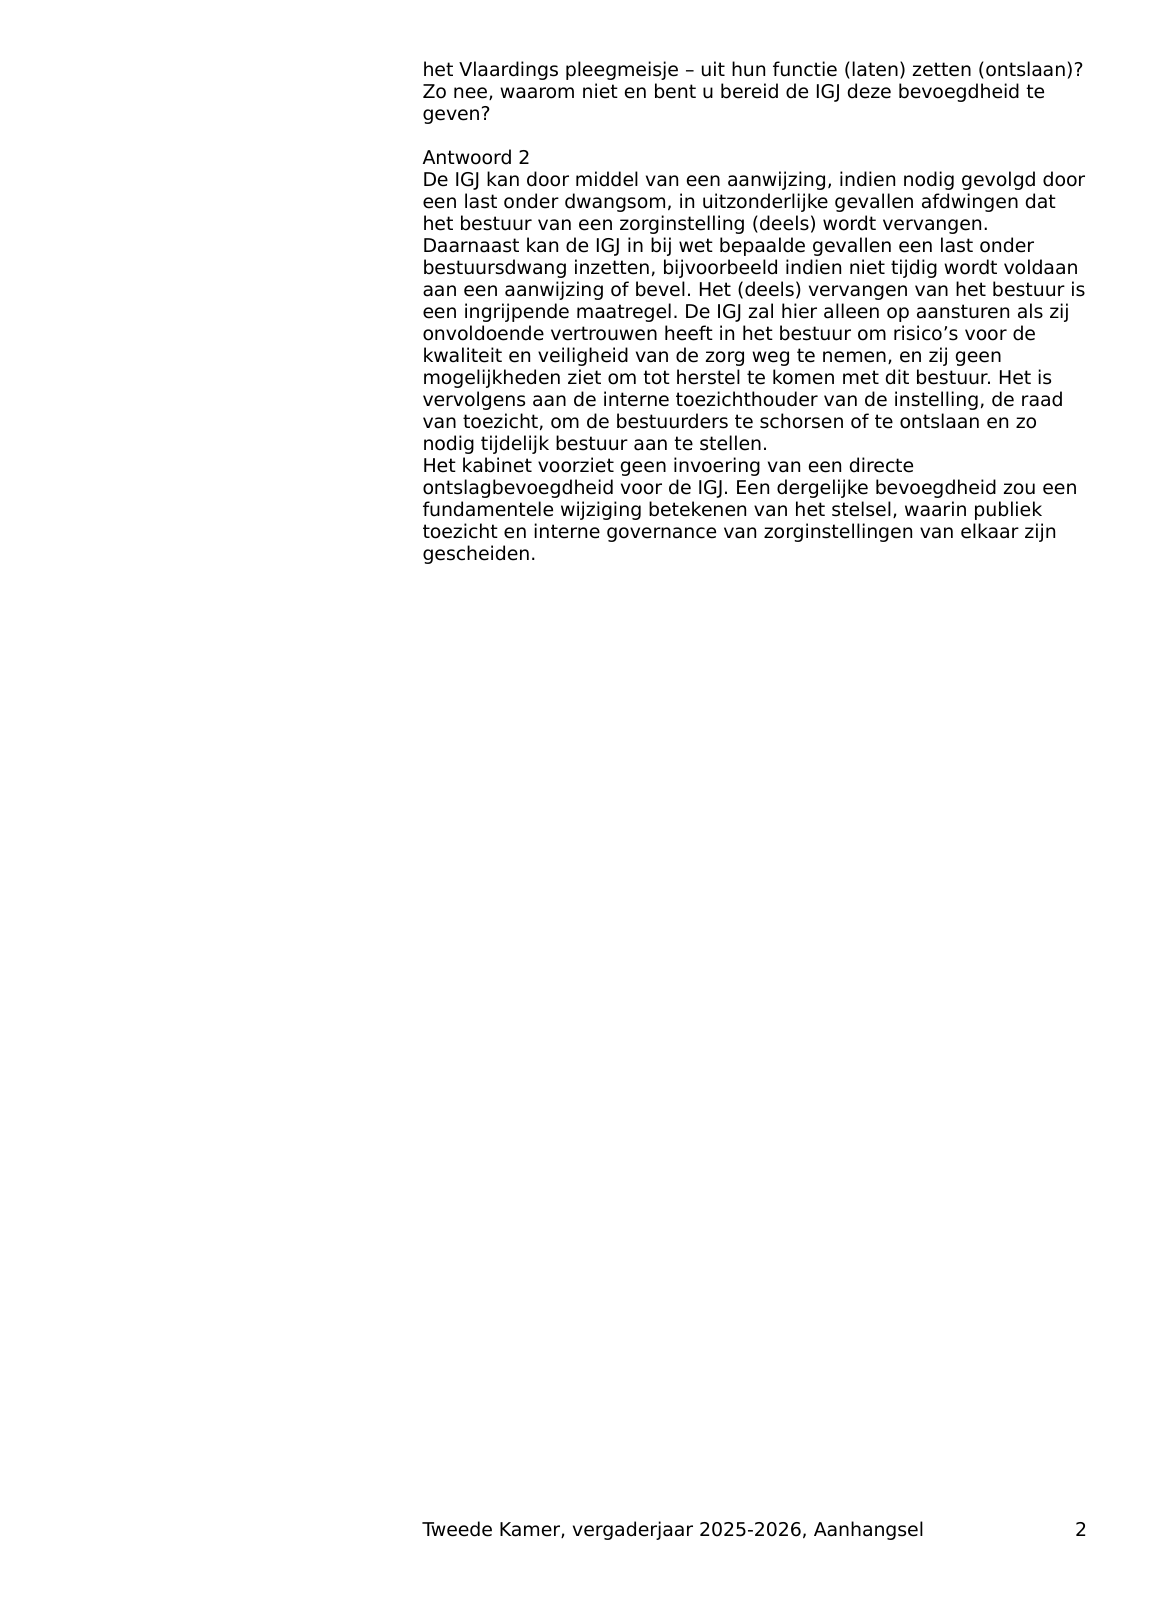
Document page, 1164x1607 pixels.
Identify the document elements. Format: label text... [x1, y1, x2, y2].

text Antwoord 2 [422, 147, 1087, 169]
text het Vlaardings pleegmeisje – uit hun functie (laten) zetten (ontslaan)? Zo nee, waarom niet en bent u bereid de IGJ deze bevoegdheid te geven? [422, 59, 1087, 125]
text Het kabinet voorziet geen invoering van een directe ontslagbevoegdheid voor de IGJ. Een dergelijke bevoegdheid zou een fundamentele wijziging betekenen van het stelsel, waarin publiek toezicht en interne governance van zorginstellingen van elkaar zijn gescheiden. [422, 455, 1087, 565]
text De IGJ kan door middel van een aanwijzing, indien nodig gevolgd door een last onder dwangsom, in uitzonderlijke gevallen afdwingen dat het bestuur van een zorginstelling (deels) wordt vervangen. Daarnaast kan de IGJ in bij wet bepaalde gevallen een last onder bestuursdwang inzetten, bijvoorbeeld indien niet tijdig wordt voldaan aan een aanwijzing of bevel. Het (deels) vervangen van het bestuur is een ingrijpende maatregel. De IGJ zal hier alleen op aansturen als zij onvoldoende vertrouwen heeft in het bestuur om risico’s voor de kwaliteit en veiligheid van de zorg weg te nemen, en zij geen mogelijkheden ziet om tot herstel te komen met dit bestuur. Het is vervolgens aan de interne toezichthouder van de instelling, de raad van toezicht, om de bestuurders te schorsen of te ontslaan en zo nodig tijdelijk bestuur aan te stellen. [422, 169, 1087, 455]
